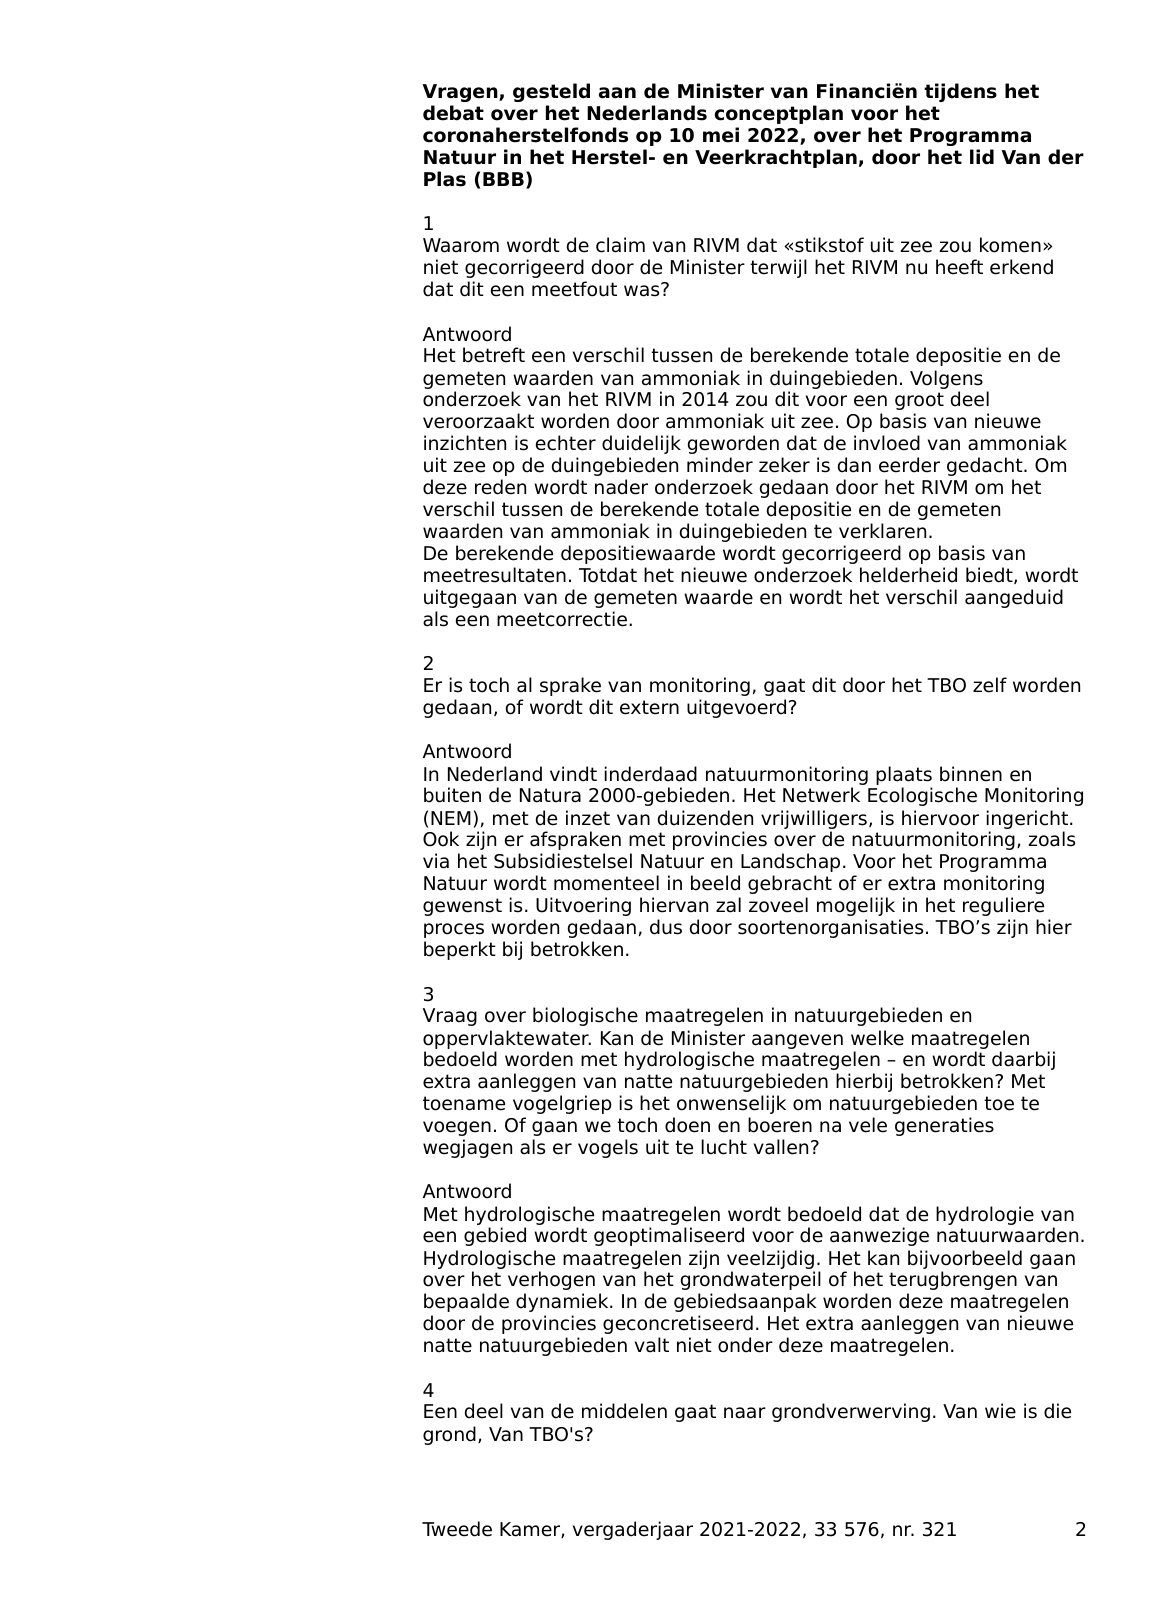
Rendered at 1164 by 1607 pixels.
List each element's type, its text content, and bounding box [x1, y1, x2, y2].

text Vraag over biologische maatregelen in natuurgebieden en oppervlaktewater. Kan de Minister aangeven welke maatregelen bedoeld worden met hydrologische maatregelen – en wordt daarbij extra aanleggen van natte natuurgebieden hierbij betrokken? Met toename vogelgriep is het onwenselijk om natuurgebieden toe te voegen. Of gaan we toch doen en boeren na vele generaties wegjagen als er vogels uit te lucht vallen? [422, 1005, 1087, 1159]
text 3 [422, 983, 1087, 1005]
text Er is toch al sprake van monitoring, gaat dit door het TBO zelf worden gedaan, of wordt dit extern uitgevoerd? [422, 675, 1087, 719]
text De berekende depositiewaarde wordt gecorrigeerd op basis van meetresultaten. Totdat het nieuwe onderzoek helderheid biedt, wordt uitgegaan van de gemeten waarde en wordt het verschil aangeduid als een meetcorrectie. [422, 543, 1087, 631]
text Met hydrologische maatregelen wordt bedoeld dat de hydrologie van een gebied wordt geoptimaliseerd voor de aanwezige natuurwaarden. Hydrologische maatregelen zijn veelzijdig. Het kan bijvoorbeeld gaan over het verhogen van het grondwaterpeil of het terugbrengen van bepaalde dynamiek. In de gebiedsaanpak worden deze maatregelen door de provincies geconcretiseerd. Het extra aanleggen van nieuwe natte natuurgebieden valt niet onder deze maatregelen. [422, 1203, 1087, 1357]
text Het betreft een verschil tussen de berekende totale depositie en de gemeten waarden van ammoniak in duingebieden. Volgens onderzoek van het RIVM in 2014 zou dit voor een groot deel veroorzaakt worden door ammoniak uit zee. Op basis van nieuwe inzichten is echter duidelijk geworden dat de invloed van ammoniak uit zee op de duingebieden minder zeker is dan eerder gedacht. Om deze reden wordt nader onderzoek gedaan door het RIVM om het verschil tussen de berekende totale depositie en de gemeten waarden van ammoniak in duingebieden te verklaren. [422, 345, 1087, 543]
text Een deel van de middelen gaat naar grondverwerving. Van wie is die grond, Van TBO's? [422, 1401, 1087, 1445]
text 4 [422, 1379, 1087, 1401]
text 1 [422, 213, 1087, 235]
text Antwoord [422, 1181, 1087, 1203]
subtitle Vragen, gesteld aan de Minister van Financiën tijdens het debat over het Nederlands conceptplan voor het coronaherstelfonds op 10 mei 2022, over het Programma Natuur in het Herstel- en Veerkrachtplan, door het lid Van der Plas (BBB) [422, 81, 1087, 191]
text Waarom wordt de claim van RIVM dat «stikstof uit zee zou komen» niet gecorrigeerd door de Minister terwijl het RIVM nu heeft erkend dat dit een meetfout was? [422, 235, 1087, 301]
text In Nederland vindt inderdaad natuurmonitoring plaats binnen en buiten de Natura 2000-gebieden. Het Netwerk Ecologische Monitoring (NEM), met de inzet van duizenden vrijwilligers, is hiervoor ingericht. Ook zijn er afspraken met provincies over de natuurmonitoring, zoals via het Subsidiestelsel Natuur en Landschap. Voor het Programma Natuur wordt momenteel in beeld gebracht of er extra monitoring gewenst is. Uitvoering hiervan zal zoveel mogelijk in het reguliere proces worden gedaan, dus door soortenorganisaties. TBO’s zijn hier beperkt bij betrokken. [422, 763, 1087, 961]
text Antwoord [422, 741, 1087, 763]
text 2 [422, 653, 1087, 675]
text Antwoord [422, 323, 1087, 345]
